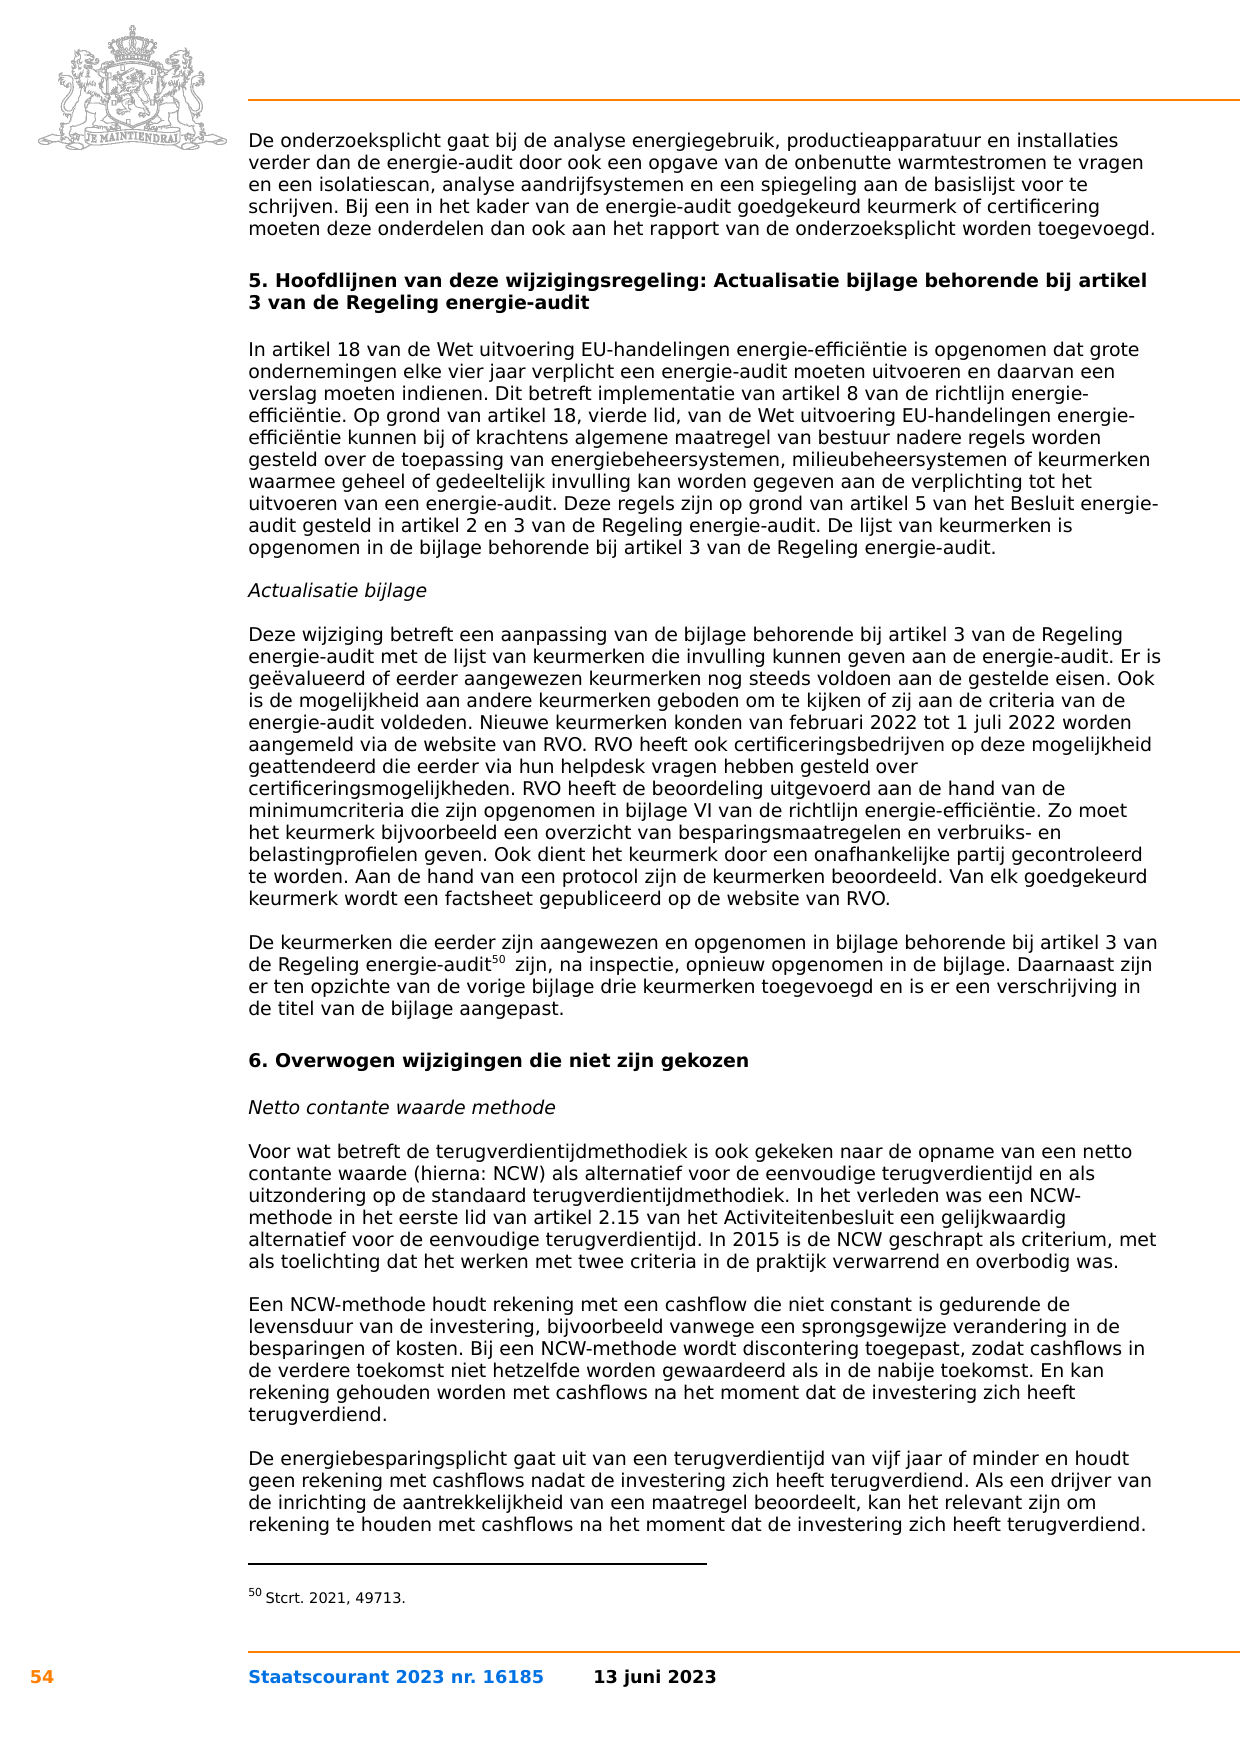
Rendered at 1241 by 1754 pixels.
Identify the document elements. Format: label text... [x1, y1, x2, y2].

text De onderzoeksplicht gaat bij de analyse energiegebruik, productieapparatuur en installaties verder dan de energie-audit door ook een opgave van de onbenutte warmtestromen te vragen en een isolatiescan, analyse aandrijfsystemen en een spiegeling aan de basislijst voor te schrijven. Bij een in het kader van de energie-audit goedgekeurd keurmerk of certificering moeten deze onderdelen dan ook aan het rapport van de onderzoeksplicht worden toegevoegd. [248, 130, 1163, 240]
subtitle Netto contante waarde methode [248, 1097, 1163, 1119]
text Deze wijziging betreft een aanpassing van de bijlage behorende bij artikel 3 van de Regeling energie-audit met de lijst van keurmerken die invulling kunnen geven aan de energie-audit. Er is geëvalueerd of eerder aangewezen keurmerken nog steeds voldoen aan de gestelde eisen. Ook is de mogelijkheid aan andere keurmerken geboden om te kijken of zij aan de criteria van de energie-audit voldeden. Nieuwe keurmerken konden van februari 2022 tot 1 juli 2022 worden aangemeld via de website van RVO. RVO heeft ook certificeringsbedrijven op deze mogelijkheid geattendeerd die eerder via hun helpdesk vragen hebben gesteld over certificeringsmogelijkheden. RVO heeft de beoordeling uitgevoerd aan de hand van de minimumcriteria die zijn opgenomen in bijlage VI van de richtlijn energie-efficiëntie. Zo moet het keurmerk bijvoorbeeld een overzicht van besparingsmaatregelen en verbruiks- en belastingprofielen geven. Ook dient het keurmerk door een onafhankelijke partij gecontroleerd te worden. Aan de hand van een protocol zijn de keurmerken beoordeeld. Van elk goedgekeurd keurmerk wordt een factsheet gepubliceerd op de website van RVO. [248, 624, 1163, 910]
text Een NCW-methode houdt rekening met een cashflow die niet constant is gedurende de levensduur van de investering, bijvoorbeeld vanwege een sprongsgewijze verandering in de besparingen of kosten. Bij een NCW-methode wordt discontering toegepast, zodat cashflows in de verdere toekomst niet hetzelfde worden gewaardeerd als in de nabije toekomst. En kan rekening gehouden worden met cashflows na het moment dat de investering zich heeft terugverdiend. [248, 1294, 1163, 1426]
text De keurmerken die eerder zijn aangewezen en opgenomen in bijlage behorende bij artikel 3 van de Regeling energie-audit zijn, na inspectie, opnieuw opgenomen in de bijlage. Daarnaast zijn er ten opzichte van de vorige bijlage drie keurmerken toegevoegd en is er een verschrijving in de titel van de bijlage aangepast. [248, 932, 1163, 1020]
text In artikel 18 van de Wet uitvoering EU-handelingen energie-efficiëntie is opgenomen dat grote ondernemingen elke vier jaar verplicht een energie-audit moeten uitvoeren en daarvan een verslag moeten indienen. Dit betreft implementatie van artikel 8 van de richtlijn energie-efficiëntie. Op grond van artikel 18, vierde lid, van de Wet uitvoering EU-handelingen energie-efficiëntie kunnen bij of krachtens algemene maatregel van bestuur nadere regels worden gesteld over de toepassing van energiebeheersystemen, milieubeheersystemen of keurmerken waarmee geheel of gedeeltelijk invulling kan worden gegeven aan de verplichting tot het uitvoeren van een energie-audit. Deze regels zijn op grond van artikel 5 van het Besluit energie-audit gesteld in artikel 2 en 3 van de Regeling energie-audit. De lijst van keurmerken is opgenomen in de bijlage behorende bij artikel 3 van de Regeling energie-audit. [248, 339, 1163, 558]
text De energiebesparingsplicht gaat uit van een terugverdientijd van vijf jaar of minder en houdt geen rekening met cashflows nadat de investering zich heeft terugverdiend. Als een drijver van de inrichting de aantrekkelijkheid van een maatregel beoordeelt, kan het relevant zijn om rekening te houden met cashflows na het moment dat de investering zich heeft terugverdiend. [248, 1448, 1163, 1536]
subtitle 6. Overwogen wijzigingen die niet zijn gekozen [248, 1050, 1163, 1072]
text Stcrt. 2021, 49713. [248, 1586, 1163, 1608]
picture [38, 25, 227, 150]
subtitle Actualisatie bijlage [248, 580, 1163, 602]
subtitle 5. Hoofdlijnen van deze wijzigingsregeling: Actualisatie bijlage behorende bij artikel 3 van de Regeling energie-audit [248, 270, 1163, 314]
text Voor wat betreft de terugverdientijdmethodiek is ook gekeken naar de opname van een netto contante waarde (hierna: NCW) als alternatief voor de eenvoudige terugverdientijd en als uitzondering op de standaard terugverdientijdmethodiek. In het verleden was een NCW-methode in het eerste lid van artikel 2.15 van het Activiteitenbesluit een gelijkwaardig alternatief voor de eenvoudige terugverdientijd. In 2015 is de NCW geschrapt als criterium, met als toelichting dat het werken met twee criteria in de praktijk verwarrend en overbodig was. [248, 1141, 1163, 1272]
